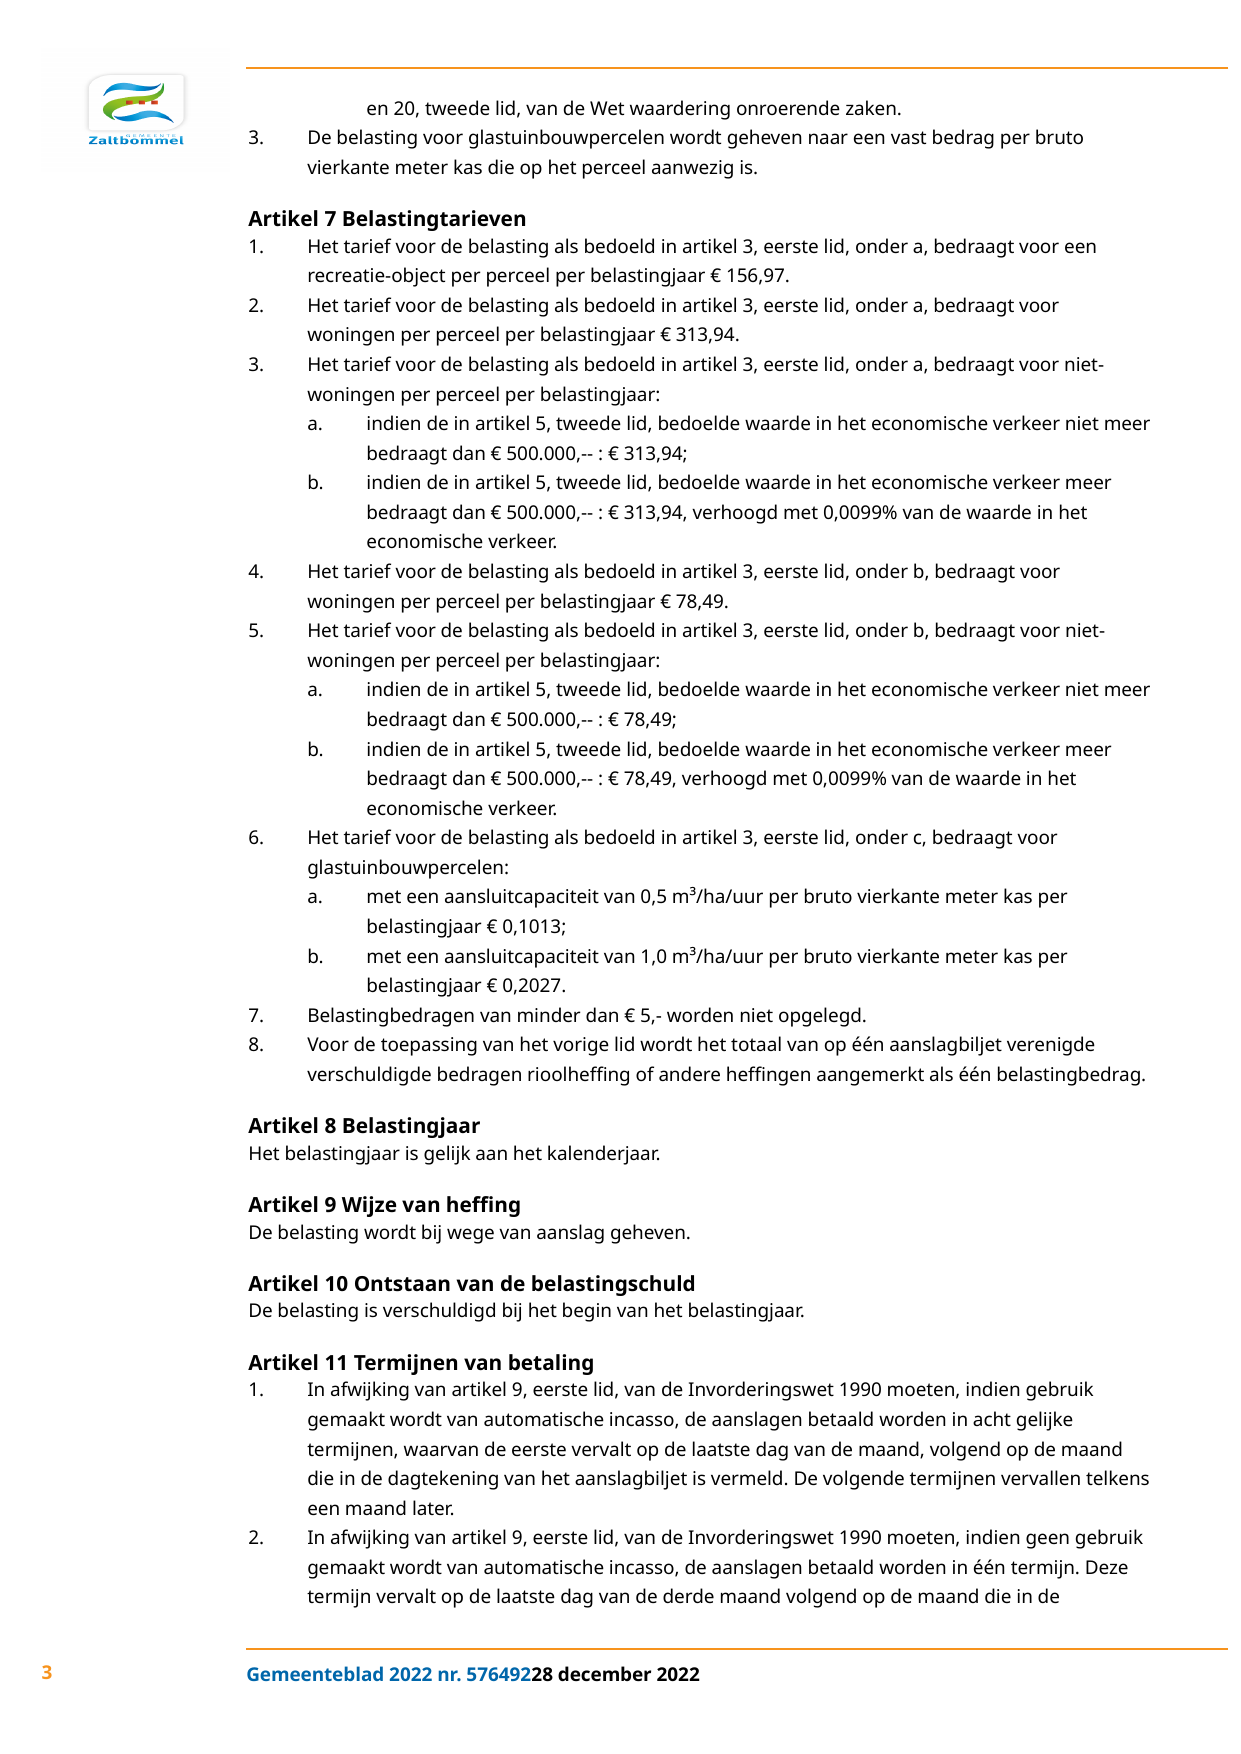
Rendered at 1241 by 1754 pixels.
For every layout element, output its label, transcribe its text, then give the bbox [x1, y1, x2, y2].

list met een aansluitcapaciteit van 0,5 m³/ha/uur per bruto vierkante meter kas per belastingjaar € 0,1013; [307, 884, 1152, 939]
list en 20, tweede lid, van de Wet waardering onroerende zaken. [307, 95, 1152, 121]
list indien de in artikel 5, tweede lid, bedoelde waarde in het economische verkeer meer bedraagt dan € 500.000,-- : € 78,49, verhoogd met 0,0099% van de waarde in het economische verkeer. [307, 736, 1152, 821]
list Het tarief voor de belasting als bedoeld in artikel 3, eerste lid, onder c, bedraagt voor glastuinbouwpercelen: [248, 824, 1152, 880]
list Het tarief voor de belasting als bedoeld in artikel 3, eerste lid, onder b, bedraagt voor woningen per perceel per belastingjaar € 78,49. [248, 558, 1152, 613]
list In afwijking van artikel 9, eerste lid, van de Invorderingswet 1990 moeten, indien gebruik gemaakt wordt van automatische incasso, de aanslagen betaald worden in acht gelijke termijnen, waarvan de eerste vervalt op de laatste dag van de maand, volgend op de maand die in de dagtekening van het aanslagbiljet is vermeld. De volgende termijnen vervallen telkens een maand later. [248, 1377, 1152, 1521]
list Het tarief voor de belasting als bedoeld in artikel 3, eerste lid, onder b, bedraagt voor niet-woningen per perceel per belastingjaar: [248, 617, 1152, 673]
list Belastingbedragen van minder dan € 5,- worden niet opgelegd. [248, 1002, 1152, 1028]
picture [41, 47, 231, 172]
list Het tarief voor de belasting als bedoeld in artikel 3, eerste lid, onder a, bedraagt voor woningen per perceel per belastingjaar € 313,94. [248, 292, 1152, 347]
list indien de in artikel 5, tweede lid, bedoelde waarde in het economische verkeer meer bedraagt dan € 500.000,-- : € 313,94, verhoogd met 0,0099% van de waarde in het economische verkeer. [307, 469, 1152, 554]
list met een aansluitcapaciteit van 1,0 m³/ha/uur per bruto vierkante meter kas per belastingjaar € 0,2027. [307, 943, 1152, 998]
text Artikel 7 Belastingtarieven [248, 204, 1152, 233]
text Artikel 11 Termijnen van betaling [248, 1348, 1152, 1377]
text Artikel 10 Ontstaan van de belastingschuld [248, 1269, 1152, 1298]
list Het tarief voor de belasting als bedoeld in artikel 3, eerste lid, onder a, bedraagt voor een recreatie-object per perceel per belastingjaar € 156,97. [248, 233, 1152, 288]
list Het tarief voor de belasting als bedoeld in artikel 3, eerste lid, onder a, bedraagt voor niet-woningen per perceel per belastingjaar: [248, 351, 1152, 406]
list indien de in artikel 5, tweede lid, bedoelde waarde in het economische verkeer niet meer bedraagt dan € 500.000,-- : € 78,49; [307, 677, 1152, 732]
text De belasting is verschuldigd bij het begin van het belastingjaar. [248, 1298, 1152, 1323]
list In afwijking van artikel 9, eerste lid, van de Invorderingswet 1990 moeten, indien geen gebruik gemaakt wordt van automatische incasso, de aanslagen betaald worden in één termijn. Deze termijn vervalt op de laatste dag van de derde maand volgend op de maand die in de [248, 1524, 1152, 1609]
list De belasting voor glastuinbouwpercelen wordt geheven naar een vast bedrag per bruto vierkante meter kas die op het perceel aanwezig is. [248, 124, 1152, 180]
list indien de in artikel 5, tweede lid, bedoelde waarde in het economische verkeer niet meer bedraagt dan € 500.000,-- : € 313,94; [307, 410, 1152, 466]
text De belasting wordt bij wege van aanslag geheven. [248, 1219, 1152, 1244]
text Het belastingjaar is gelijk aan het kalenderjaar. [248, 1140, 1152, 1166]
text Artikel 9 Wijze van heffing [248, 1190, 1152, 1219]
text Artikel 8 Belastingjaar [248, 1112, 1152, 1140]
list Voor de toepassing van het vorige lid wordt het totaal van op één aanslagbiljet verenigde verschuldigde bedragen rioolheffing of andere heffingen aangemerkt als één belastingbedrag. [248, 1032, 1152, 1087]
